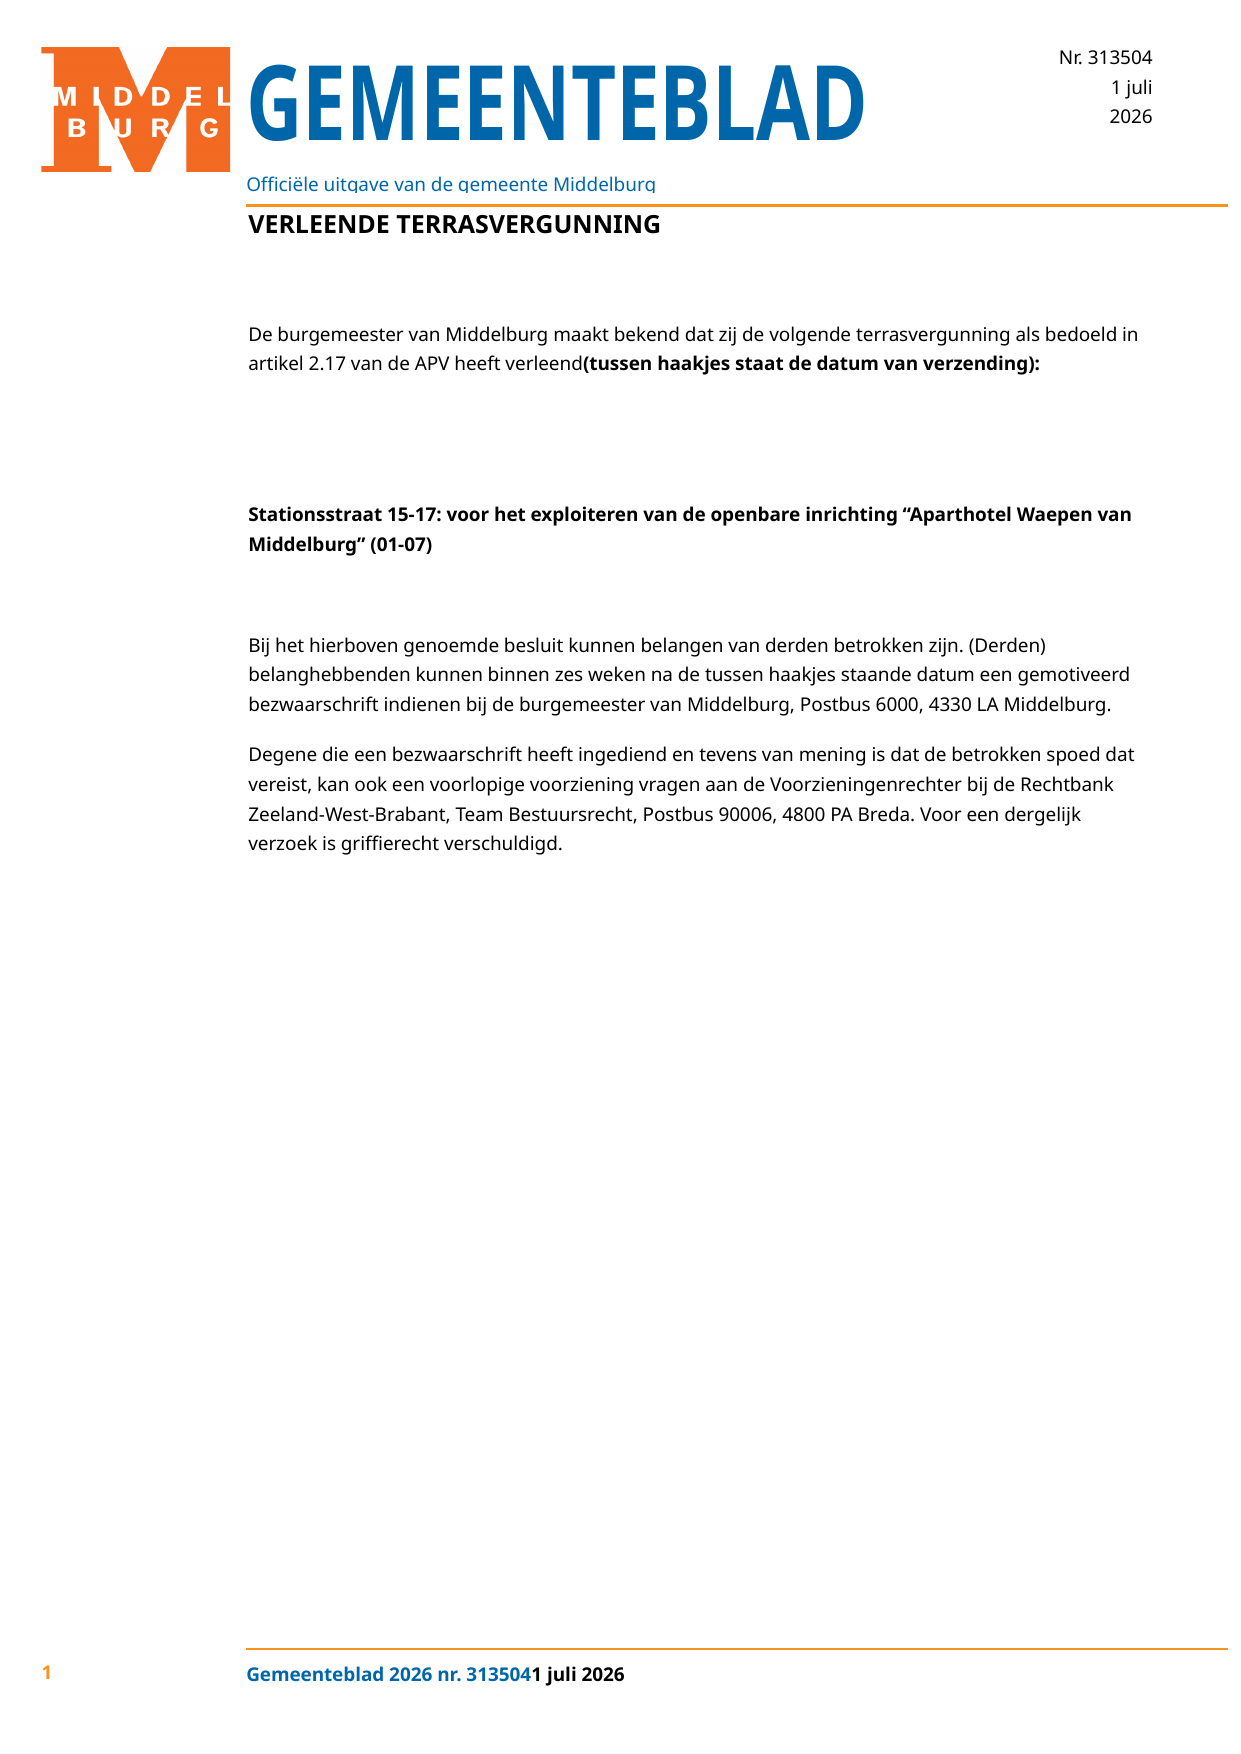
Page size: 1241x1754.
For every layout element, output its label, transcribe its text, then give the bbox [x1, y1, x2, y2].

text Bij het hierboven genoemde besluit kunnen belangen van derden betrokken zijn. (Derden) belanghebbenden kunnen binnen zes weken na de tussen haakjes staande datum een gemotiveerd bezwaarschrift indienen bij de burgemeester van Middelburg, Postbus 6000, 4330 LA Middelburg. [248, 632, 1152, 717]
picture [41, 47, 231, 172]
text Degene die een bezwaarschrift heeft ingediend en tevens van mening is dat de betrokken spoed dat vereist, kan ook een voorlopige voorziening vragen aan de Voorzieningenrechter bij de Rechtbank Zeeland-West-Brabant, Team Bestuursrecht, Postbus 90006, 4800 PA Breda. Voor een dergelijk verzoek is griffierecht verschuldigd. [248, 742, 1152, 856]
text De burgemeester van Middelburg maakt bekend dat zij de volgende terrasvergunning als bedoeld in artikel 2.17 van de APV heeft verleend(tussen haakjes staat de datum van verzending): [248, 321, 1152, 376]
text VERLEENDE TERRASVERGUNNING [248, 207, 1152, 241]
text Stationsstraat 15-17: voor het exploiteren van de openbare inrichting “Aparthotel Waepen van Middelburg” (01-07) [248, 502, 1152, 557]
